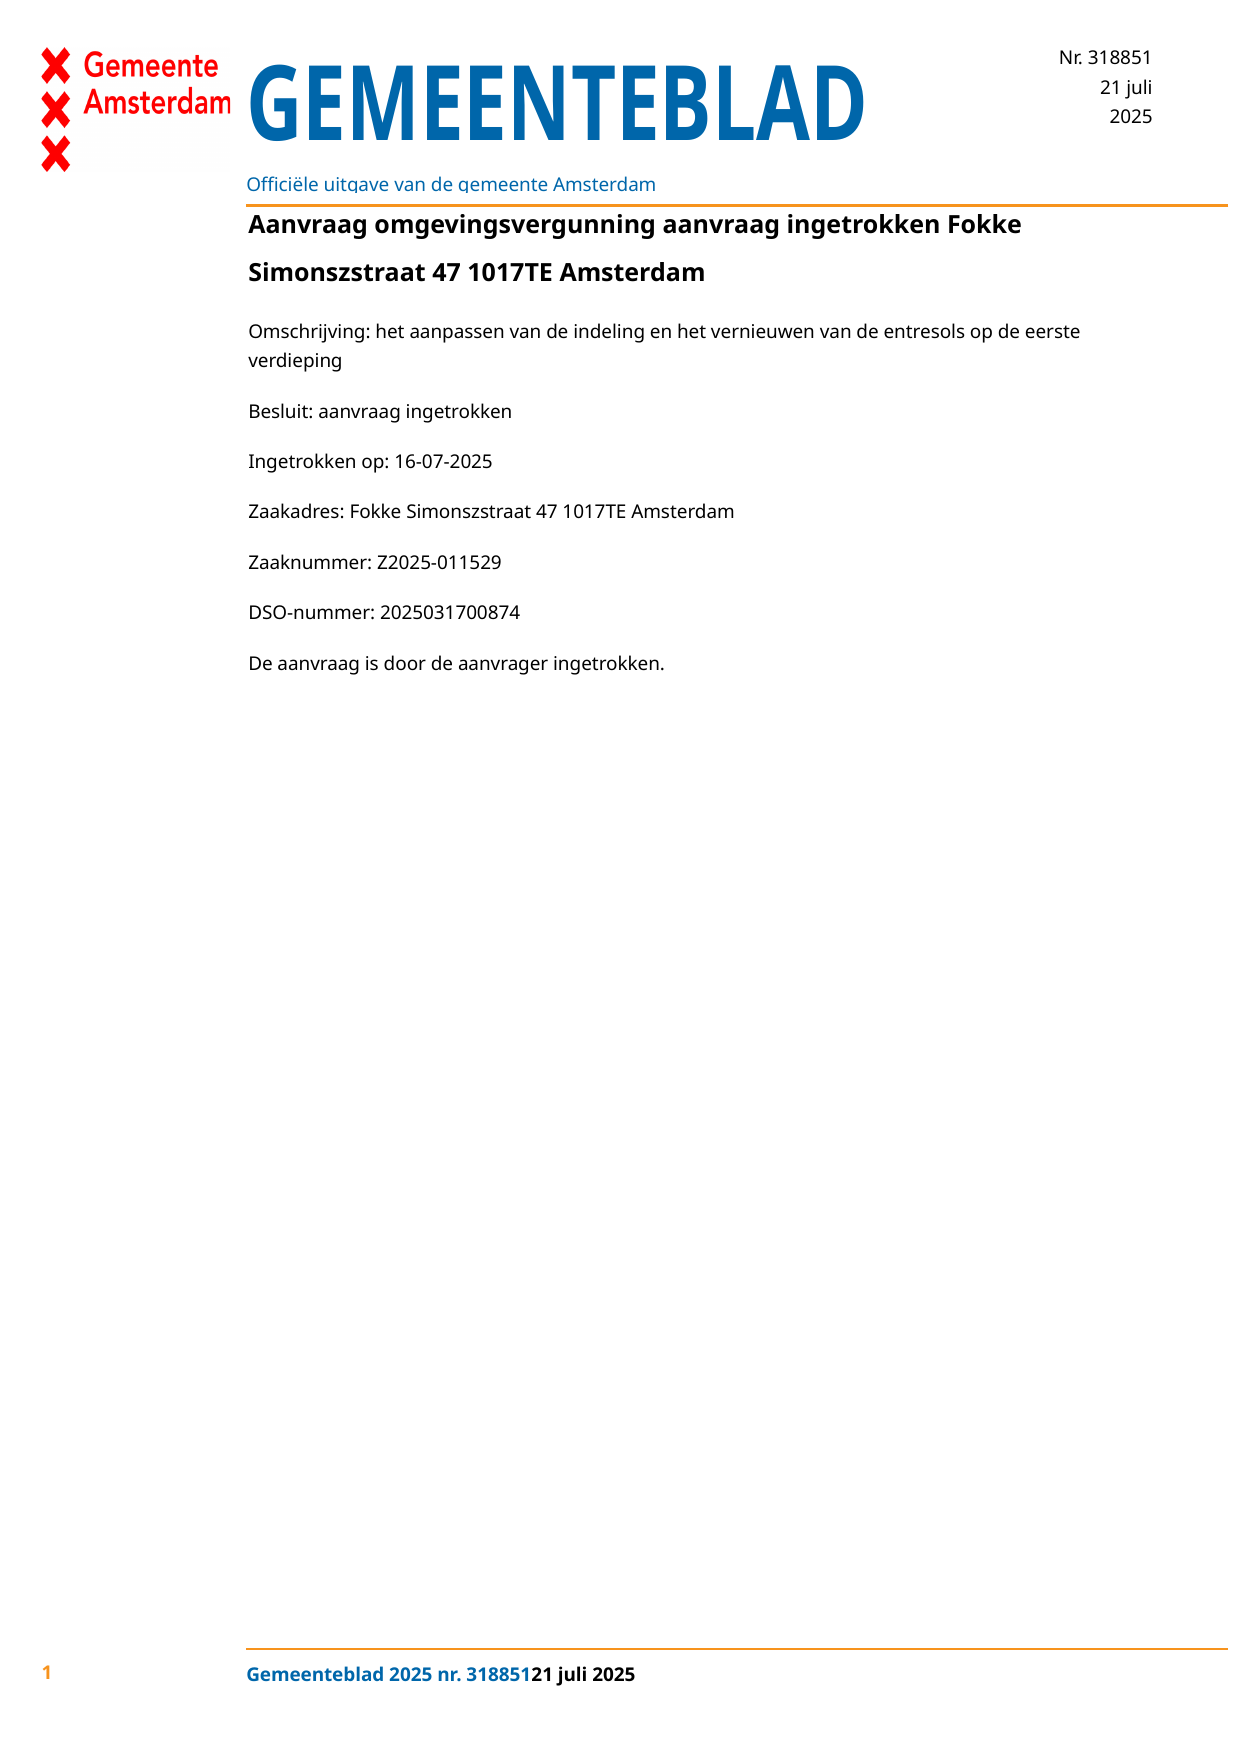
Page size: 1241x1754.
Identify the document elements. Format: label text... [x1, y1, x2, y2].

text Besluit: aanvraag ingetrokken [248, 398, 1152, 424]
text DSO-nummer: 2025031700874 [248, 599, 1152, 625]
picture [41, 47, 231, 172]
text De aanvraag is door de aanvrager ingetrokken. [248, 650, 1152, 676]
text Omschrijving: het aanpassen van de indeling en het vernieuwen van de entresols op de eerste verdieping [248, 318, 1152, 373]
text Ingetrokken op: 16-07-2025 [248, 448, 1152, 474]
text Aanvraag omgevingsvergunning aanvraag ingetrokken Fokke Simonszstraat 47 1017TE Amsterdam [248, 207, 1152, 288]
text Zaaknummer: Z2025-011529 [248, 549, 1152, 575]
text Zaakadres: Fokke Simonszstraat 47 1017TE Amsterdam [248, 499, 1152, 524]
